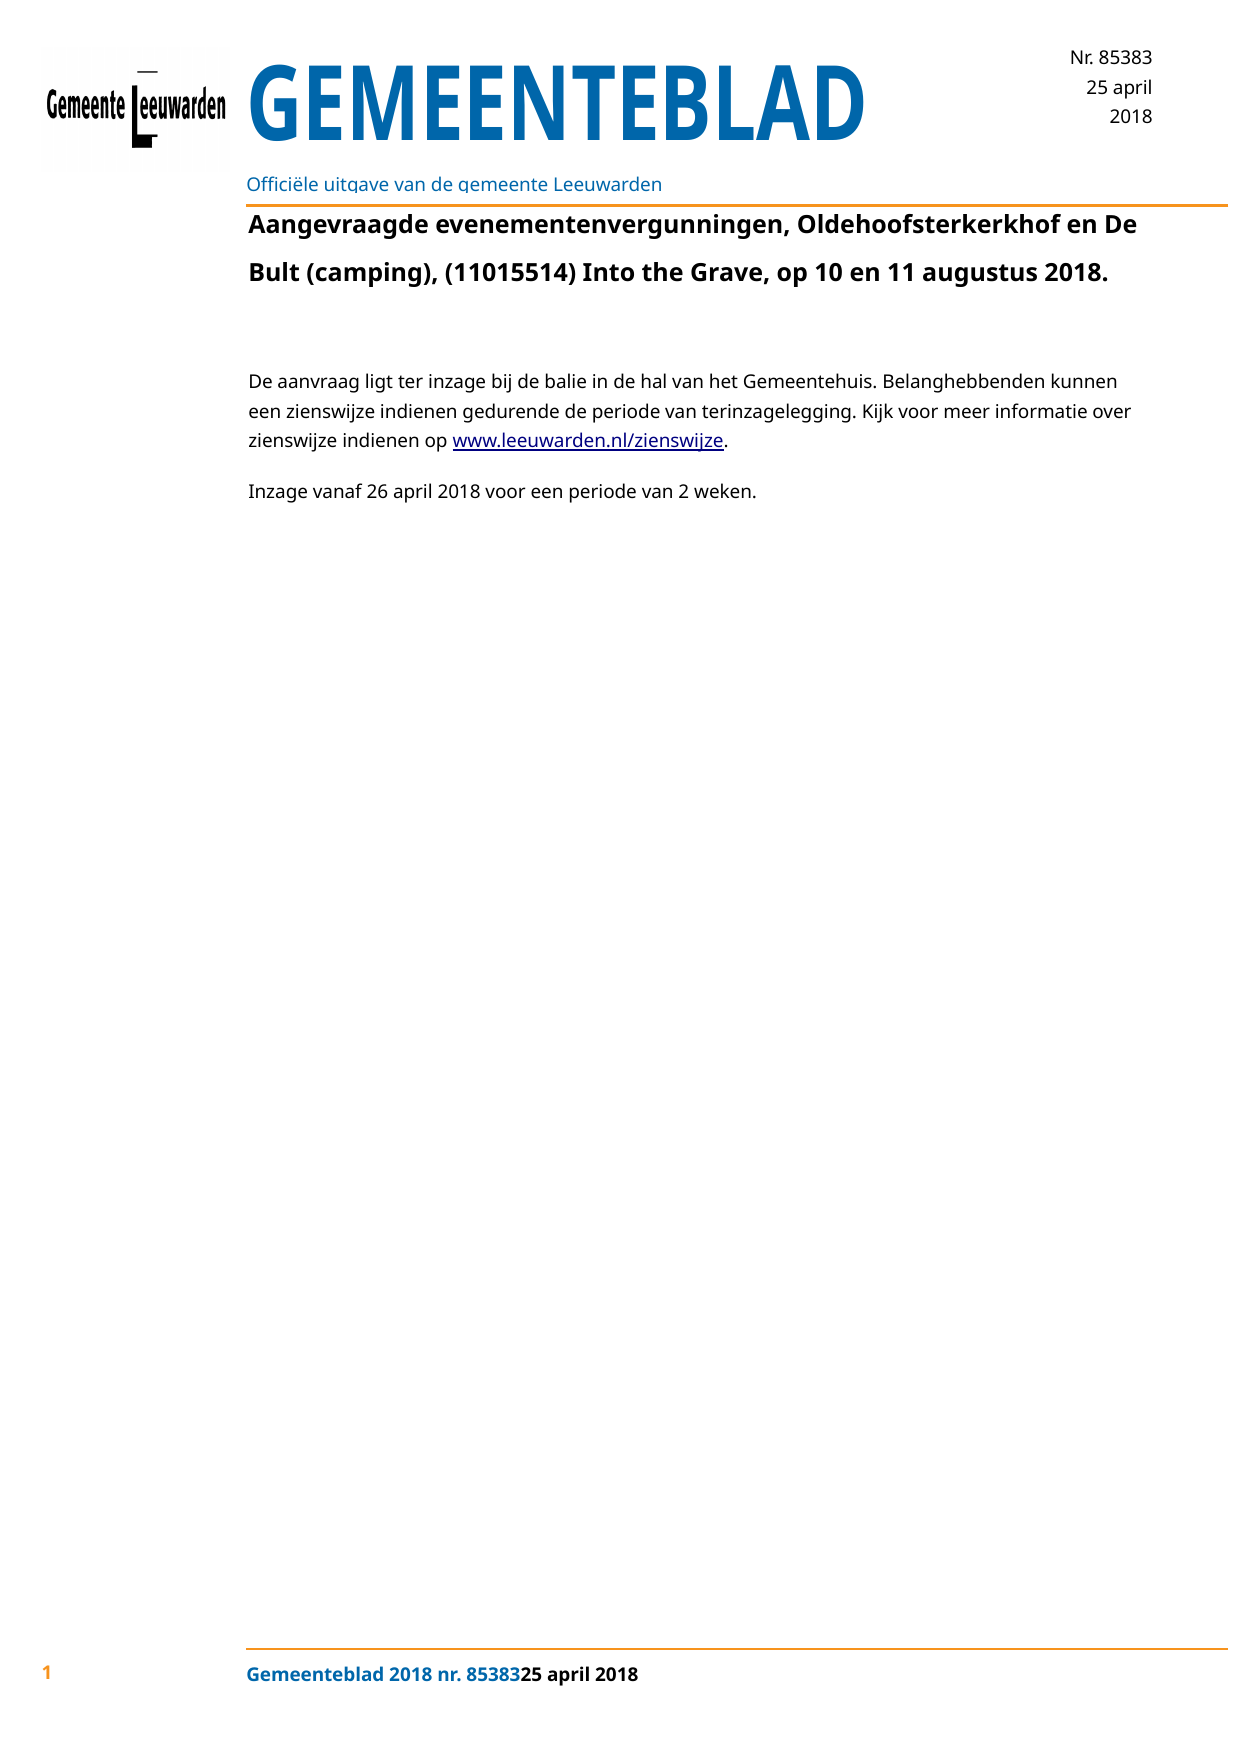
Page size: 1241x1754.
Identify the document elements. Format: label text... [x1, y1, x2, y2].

text Aangevraagde evenementenvergunningen, Oldehoofsterkerkhof en De Bult (camping), (11015514) Into the Grave, op 10 en 11 augustus 2018. [248, 207, 1152, 288]
picture [41, 47, 231, 172]
text De aanvraag ligt ter inzage bij de balie in de hal van het Gemeentehuis. Belanghebbenden kunnen een zienswijze indienen gedurende de periode van terinzagelegging. Kijk voor meer informatie over zienswijze indienen op www.leeuwarden.nl/zienswijze. [248, 368, 1152, 453]
text Inzage vanaf 26 april 2018 voor een periode van 2 weken. [248, 478, 1152, 504]
